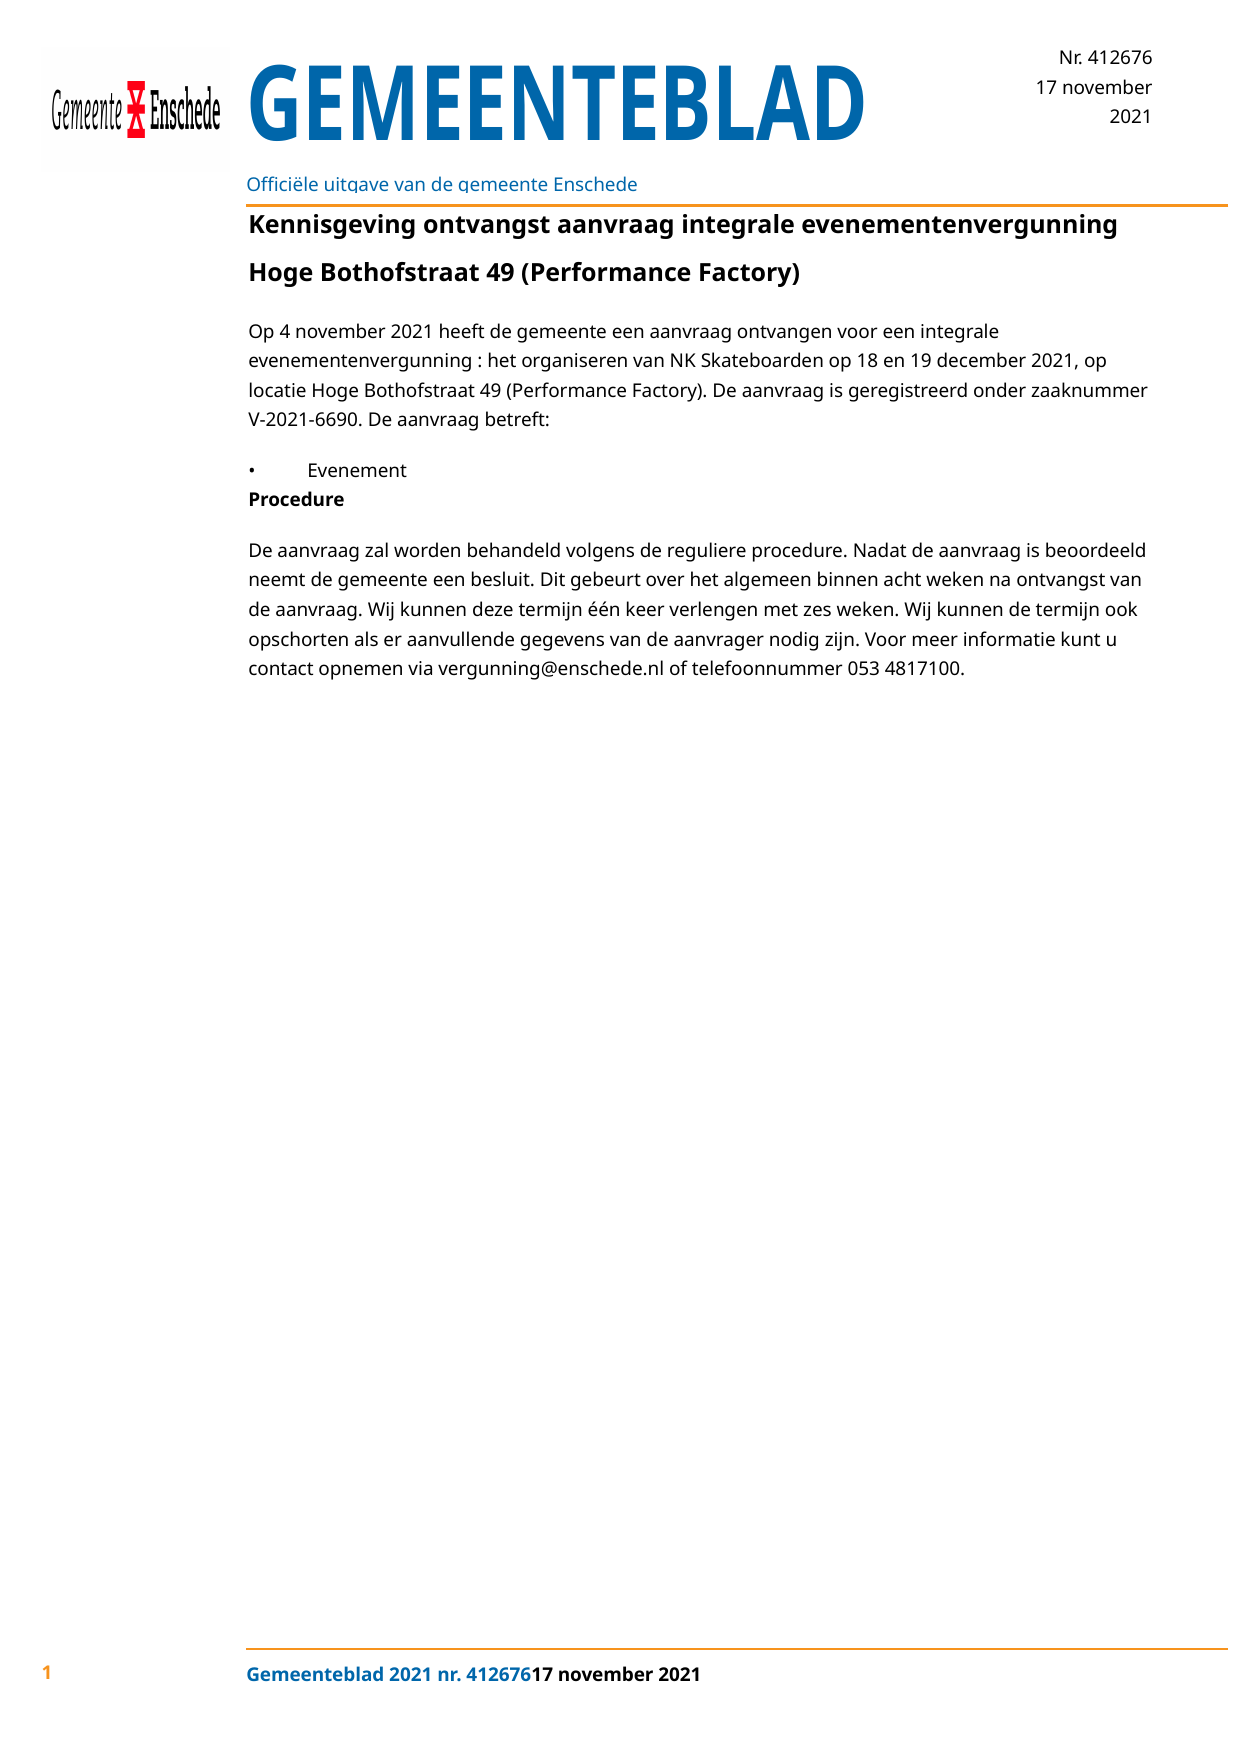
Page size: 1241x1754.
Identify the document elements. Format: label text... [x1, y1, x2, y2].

text Op 4 november 2021 heeft de gemeente een aanvraag ontvangen voor een integrale evenementenvergunning : het organiseren van NK Skateboarden op 18 en 19 december 2021, op locatie Hoge Bothofstraat 49 (Performance Factory). De aanvraag is geregistreerd onder zaaknummer V-2021-6690. De aanvraag betreft: [248, 318, 1152, 432]
list Evenement [248, 457, 1152, 483]
text Procedure [248, 487, 1152, 512]
text De aanvraag zal worden behandeld volgens de reguliere procedure. Nadat de aanvraag is beoordeeld neemt de gemeente een besluit. Dit gebeurt over het algemeen binnen acht weken na ontvangst van de aanvraag. Wij kunnen deze termijn één keer verlengen met zes weken. Wij kunnen de termijn ook opschorten als er aanvullende gegevens van de aanvrager nodig zijn. Voor meer informatie kunt u contact opnemen via vergunning@enschede.nl of telefoonnummer 053 4817100. [248, 537, 1152, 681]
picture [41, 47, 231, 172]
text Kennisgeving ontvangst aanvraag integrale evenementenvergunning Hoge Bothofstraat 49 (Performance Factory) [248, 207, 1152, 288]
